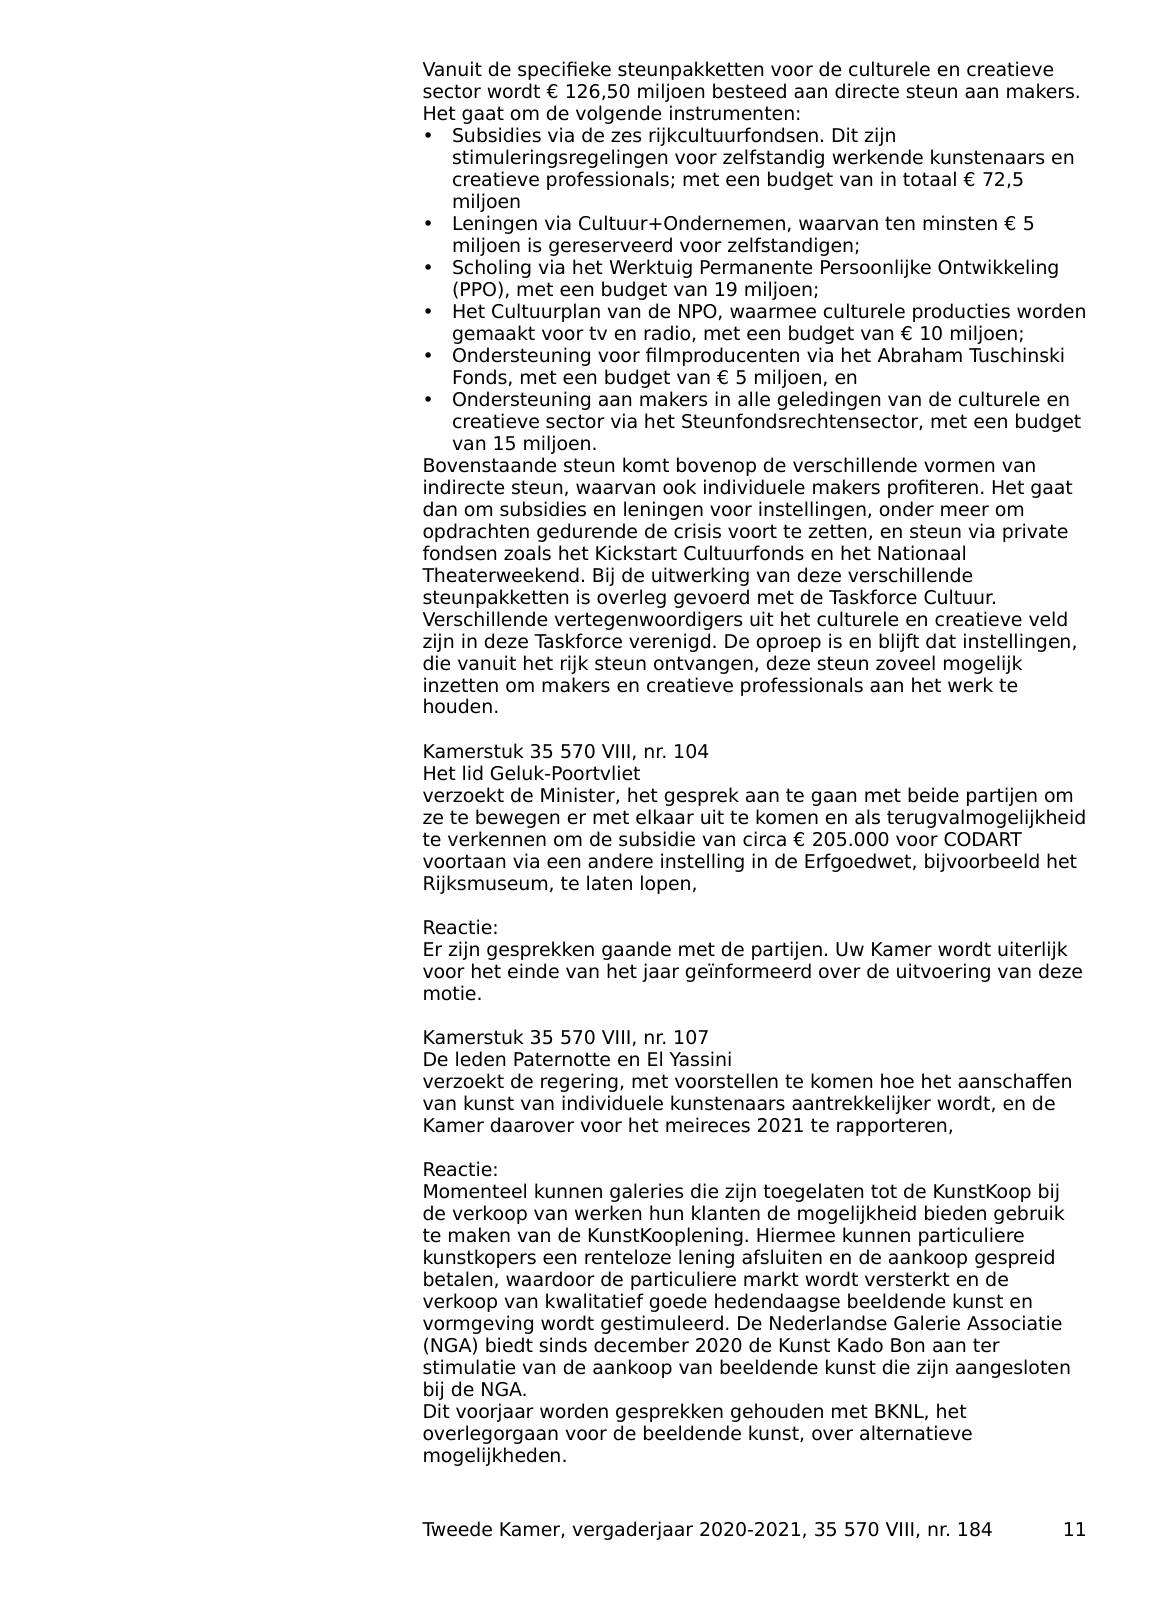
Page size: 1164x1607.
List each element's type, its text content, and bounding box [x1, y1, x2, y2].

text Vanuit de specifieke steunpakketten voor de culturele en creatieve sector wordt € 126,50 miljoen besteed aan directe steun aan makers. Het gaat om de volgende instrumenten: [422, 59, 1087, 125]
text • Subsidies via de zes rijkcultuurfondsen. Dit zijn stimuleringsregelingen voor zelfstandig werkende kunstenaars en creatieve professionals; met een budget van in totaal € 72,5 miljoen [422, 125, 1087, 213]
text • Leningen via Cultuur+Ondernemen, waarvan ten minsten € 5 miljoen is gereserveerd voor zelfstandigen; [422, 213, 1087, 257]
text Reactie: [422, 1159, 1087, 1181]
text Kamerstuk 35 570 VIII, nr. 104 [422, 741, 1087, 763]
text Dit voorjaar worden gesprekken gehouden met BKNL, het overlegorgaan voor de beeldende kunst, over alternatieve mogelijkheden. [422, 1401, 1087, 1467]
text Bovenstaande steun komt bovenop de verschillende vormen van indirecte steun, waarvan ook individuele makers profiteren. Het gaat dan om subsidies en leningen voor instellingen, onder meer om opdrachten gedurende de crisis voort te zetten, en steun via private fondsen zoals het Kickstart Cultuurfonds en het Nationaal Theaterweekend. Bij de uitwerking van deze verschillende steunpakketten is overleg gevoerd met de Taskforce Cultuur. Verschillende vertegenwoordigers uit het culturele en creatieve veld zijn in deze Taskforce verenigd. De oproep is en blijft dat instellingen, die vanuit het rijk steun ontvangen, deze steun zoveel mogelijk inzetten om makers en creatieve professionals aan het werk te houden. [422, 455, 1087, 718]
text verzoekt de Minister, het gesprek aan te gaan met beide partijen om ze te bewegen er met elkaar uit te komen en als terugvalmogelijkheid te verkennen om de subsidie van circa € 205.000 voor CODART voortaan via een andere instelling in de Erfgoedwet, bijvoorbeeld het Rijksmuseum, te laten lopen, [422, 784, 1087, 894]
text • Ondersteuning voor filmproducenten via het Abraham Tuschinski Fonds, met een budget van € 5 miljoen, en [422, 345, 1087, 389]
text Reactie: [422, 917, 1087, 939]
text • Ondersteuning aan makers in alle geledingen van de culturele en creatieve sector via het Steunfondsrechtensector, met een budget van 15 miljoen. [422, 389, 1087, 455]
text Momenteel kunnen galeries die zijn toegelaten tot de KunstKoop bij de verkoop van werken hun klanten de mogelijkheid bieden gebruik te maken van de KunstKooplening. Hiermee kunnen particuliere kunstkopers een renteloze lening afsluiten en de aankoop gespreid betalen, waardoor de particuliere markt wordt versterkt en de verkoop van kwalitatief goede hedendaagse beeldende kunst en vormgeving wordt gestimuleerd. De Nederlandse Galerie Associatie (NGA) biedt sinds december 2020 de Kunst Kado Bon aan ter stimulatie van de aankoop van beeldende kunst die zijn aangesloten bij de NGA. [422, 1181, 1087, 1401]
text Er zijn gesprekken gaande met de partijen. Uw Kamer wordt uiterlijk voor het einde van het jaar geïnformeerd over de uitvoering van deze motie. [422, 939, 1087, 1004]
text verzoekt de regering, met voorstellen te komen hoe het aanschaffen van kunst van individuele kunstenaars aantrekkelijker wordt, en de Kamer daarover voor het meireces 2021 te rapporteren, [422, 1071, 1087, 1137]
text De leden Paternotte en El Yassini [422, 1049, 1087, 1071]
text Het lid Geluk-Poortvliet [422, 763, 1087, 784]
text • Scholing via het Werktuig Permanente Persoonlijke Ontwikkeling (PPO), met een budget van 19 miljoen; [422, 257, 1087, 301]
text • Het Cultuurplan van de NPO, waarmee culturele producties worden gemaakt voor tv en radio, met een budget van € 10 miljoen; [422, 301, 1087, 345]
text Kamerstuk 35 570 VIII, nr. 107 [422, 1027, 1087, 1049]
